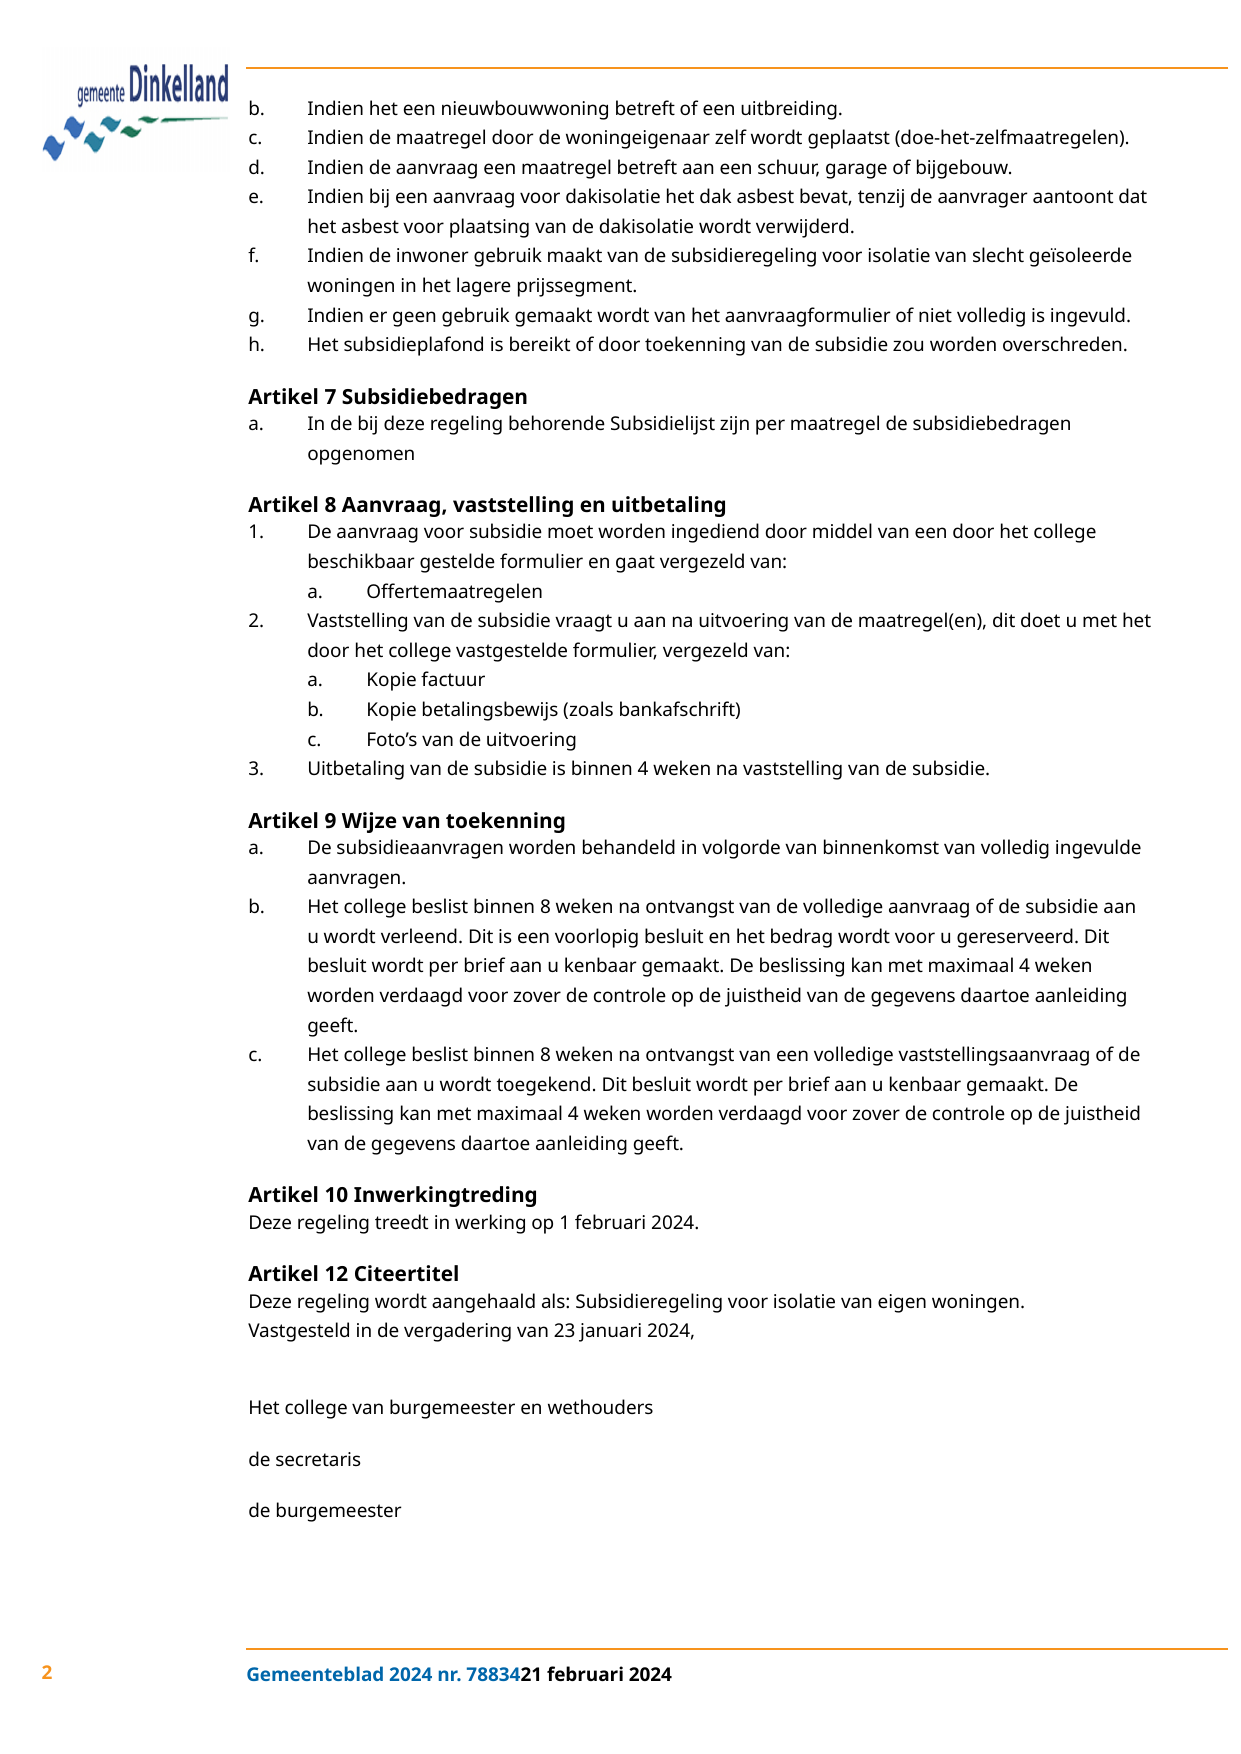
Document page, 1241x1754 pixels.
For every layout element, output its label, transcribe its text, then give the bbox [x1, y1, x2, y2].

list De subsidieaanvragen worden behandeld in volgorde van binnenkomst van volledig ingevulde aanvragen. [248, 834, 1152, 889]
list Foto’s van de uitvoering [307, 726, 1152, 752]
list Het college beslist binnen 8 weken na ontvangst van een volledige vaststellingsaanvraag of de subsidie aan u wordt toegekend. Dit besluit wordt per brief aan u kenbaar gemaakt. De beslissing kan met maximaal 4 weken worden verdaagd voor zover de controle op de juistheid van de gegevens daartoe aanleiding geeft. [248, 1041, 1152, 1156]
list De aanvraag voor subsidie moet worden ingediend door middel van een door het college beschikbaar gestelde formulier en gaat vergezeld van: [248, 519, 1152, 574]
list Het college beslist binnen 8 weken na ontvangst van de volledige aanvraag of de subsidie aan u wordt verleend. Dit is een voorlopig besluit en het bedrag wordt voor u gereserveerd. Dit besluit wordt per brief aan u kenbaar gemaakt. De beslissing kan met maximaal 4 weken worden verdaagd voor zover de controle op de juistheid van de gegevens daartoe aanleiding geeft. [248, 893, 1152, 1037]
text Deze regeling wordt aangehaald als: Subsidieregeling voor isolatie van eigen woningen. [248, 1288, 1152, 1313]
list Kopie factuur [307, 667, 1152, 692]
picture [41, 47, 231, 172]
text de secretaris [248, 1446, 1152, 1472]
text Deze regeling treedt in werking op 1 februari 2024. [248, 1209, 1152, 1235]
list Indien er geen gebruik gemaakt wordt van het aanvraagformulier of niet volledig is ingevuld. [248, 302, 1152, 328]
text Artikel 12 Citeertitel [248, 1259, 1152, 1288]
list Indien de inwoner gebruik maakt van de subsidieregeling voor isolatie van slecht geïsoleerde woningen in het lagere prijssegment. [248, 243, 1152, 298]
list Vaststelling van de subsidie vraagt u aan na uitvoering van de maatregel(en), dit doet u met het door het college vastgestelde formulier, vergezeld van: [248, 607, 1152, 663]
list Offertemaatregelen [307, 578, 1152, 604]
list In de bij deze regeling behorende Subsidielijst zijn per maatregel de subsidiebedragen opgenomen [248, 410, 1152, 466]
text Artikel 9 Wijze van toekenning [248, 806, 1152, 834]
text Artikel 8 Aanvraag, vaststelling en uitbetaling [248, 490, 1152, 519]
text Artikel 10 Inwerkingtreding [248, 1181, 1152, 1209]
text Vastgesteld in de vergadering van 23 januari 2024, [248, 1317, 1152, 1343]
text de burgemeester [248, 1497, 1152, 1523]
list Indien bij een aanvraag voor dakisolatie het dak asbest bevat, tenzij de aanvrager aantoont dat het asbest voor plaatsing van de dakisolatie wordt verwijderd. [248, 183, 1152, 239]
text Het college van burgemeester en wethouders [248, 1394, 1152, 1420]
list Indien het een nieuwbouwwoning betreft of een uitbreiding. [248, 95, 1152, 121]
list Indien de maatregel door de woningeigenaar zelf wordt geplaatst (doe-het-zelfmaatregelen). [248, 124, 1152, 150]
list Uitbetaling van de subsidie is binnen 4 weken na vaststelling van de subsidie. [248, 755, 1152, 781]
text Artikel 7 Subsidiebedragen [248, 382, 1152, 410]
list Het subsidieplafond is bereikt of door toekenning van de subsidie zou worden overschreden. [248, 331, 1152, 357]
list Kopie betalingsbewijs (zoals bankafschrift) [307, 696, 1152, 722]
list Indien de aanvraag een maatregel betreft aan een schuur, garage of bijgebouw. [248, 154, 1152, 180]
